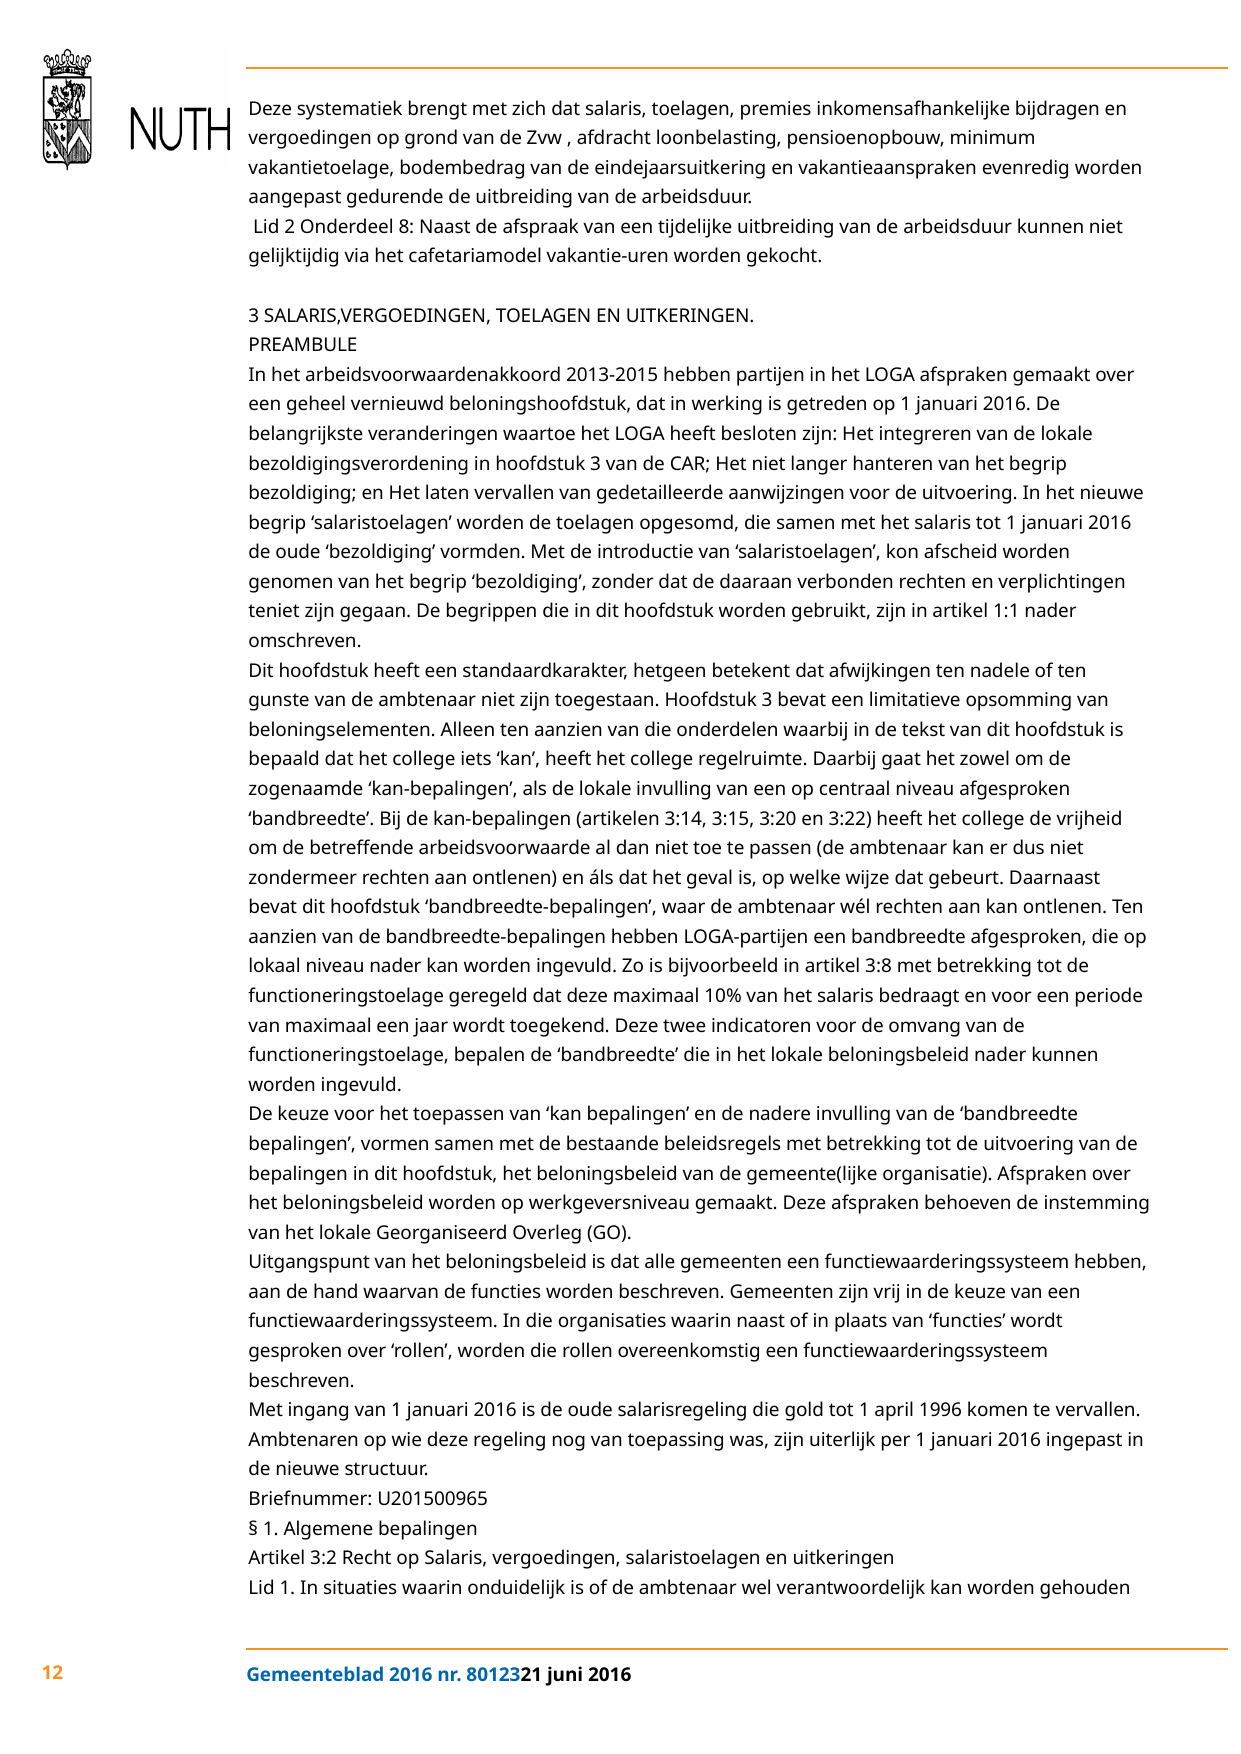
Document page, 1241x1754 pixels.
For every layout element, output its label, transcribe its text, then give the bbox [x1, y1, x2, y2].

text In het arbeidsvoorwaardenakkoord 2013-2015 hebben partijen in het LOGA afspraken gemaakt over een geheel vernieuwd beloningshoofdstuk, dat in werking is getreden op 1 januari 2016. De belangrijkste veranderingen waartoe het LOGA heeft besloten zijn: Het integreren van de lokale bezoldigingsverordening in hoofdstuk 3 van de CAR; Het niet langer hanteren van het begrip bezoldiging; en Het laten vervallen van gedetailleerde aanwijzingen voor de uitvoering. In het nieuwe begrip ‘salaristoelagen’ worden de toelagen opgesomd, die samen met het salaris tot 1 januari 2016 de oude ‘bezoldiging’ vormden. Met de introductie van ‘salaristoelagen’, kon afscheid worden genomen van het begrip ‘bezoldiging’, zonder dat de daaraan verbonden rechten en verplichtingen teniet zijn gegaan. De begrippen die in dit hoofdstuk worden gebruikt, zijn in artikel 1:1 nader omschreven. [248, 361, 1152, 653]
text Lid 1. In situaties waarin onduidelijk is of de ambtenaar wel verantwoordelijk kan worden gehouden [248, 1574, 1152, 1600]
text Uitgangspunt van het beloningsbeleid is dat alle gemeenten een functiewaarderingssysteem hebben, aan de hand waarvan de functies worden beschreven. Gemeenten zijn vrij in de keuze van een functiewaarderingssysteem. In die organisaties waarin naast of in plaats van ‘functies’ wordt gesproken over ‘rollen’, worden die rollen overeenkomstig een functiewaarderingssysteem beschreven. [248, 1248, 1152, 1393]
text § 1. Algemene bepalingen [248, 1515, 1152, 1541]
picture [41, 47, 231, 172]
text Met ingang van 1 januari 2016 is de oude salarisregeling die gold tot 1 april 1996 komen te vervallen. Ambtenaren op wie deze regeling nog van toepassing was, zijn uiterlijk per 1 januari 2016 ingepast in de nieuwe structuur. [248, 1396, 1152, 1481]
text Dit hoofdstuk heeft een standaardkarakter, hetgeen betekent dat afwijkingen ten nadele of ten gunste van de ambtenaar niet zijn toegestaan. Hoofdstuk 3 bevat een limitatieve opsomming van beloningselementen. Alleen ten aanzien van die onderdelen waarbij in de tekst van dit hoofdstuk is bepaald dat het college iets ‘kan’, heeft het college regelruimte. Daarbij gaat het zowel om de zogenaamde ‘kan-bepalingen’, als de lokale invulling van een op centraal niveau afgesproken ‘bandbreedte’. Bij de kan-bepalingen (artikelen 3:14, 3:15, 3:20 en 3:22) heeft het college de vrijheid om de betreffende arbeidsvoorwaarde al dan niet toe te passen (de ambtenaar kan er dus niet zondermeer rechten aan ontlenen) en áls dat het geval is, op welke wijze dat gebeurt. Daarnaast bevat dit hoofdstuk ‘bandbreedte-bepalingen’, waar de ambtenaar wél rechten aan kan ontlenen. Ten aanzien van de bandbreedte-bepalingen hebben LOGA-partijen een bandbreedte afgesproken, die op lokaal niveau nader kan worden ingevuld. Zo is bijvoorbeeld in artikel 3:8 met betrekking tot de functioneringstoelage geregeld dat deze maximaal 10% van het salaris bedraagt en voor een periode van maximaal een jaar wordt toegekend. Deze twee indicatoren voor de omvang van de functioneringstoelage, bepalen de ‘bandbreedte’ die in het lokale beloningsbeleid nader kunnen worden ingevuld. [248, 657, 1152, 1097]
text Artikel 3:2 Recht op Salaris, vergoedingen, salaristoelagen en uitkeringen [248, 1544, 1152, 1570]
text 3 SALARIS,VERGOEDINGEN, TOELAGEN EN UITKERINGEN. [248, 302, 1152, 328]
text Lid 2 Onderdeel 8: Naast de afspraak van een tijdelijke uitbreiding van de arbeidsduur kunnen niet gelijktijdig via het cafetariamodel vakantie-uren worden gekocht. [248, 213, 1152, 268]
text Deze systematiek brengt met zich dat salaris, toelagen, premies inkomensafhankelijke bijdragen en vergoedingen op grond van de Zvw , afdracht loonbelasting, pensioenopbouw, minimum vakantietoelage, bodembedrag van de eindejaarsuitkering en vakantieaanspraken evenredig worden aangepast gedurende de uitbreiding van de arbeidsduur. [248, 95, 1152, 209]
text PREAMBULE [248, 331, 1152, 357]
text Briefnummer: U201500965 [248, 1485, 1152, 1511]
text De keuze voor het toepassen van ‘kan bepalingen’ en de nadere invulling van de ‘bandbreedte bepalingen’, vormen samen met de bestaande beleidsregels met betrekking tot de uitvoering van de bepalingen in dit hoofdstuk, het beloningsbeleid van de gemeente(lijke organisatie). Afspraken over het beloningsbeleid worden op werkgeversniveau gemaakt. Deze afspraken behoeven de instemming van het lokale Georganiseerd Overleg (GO). [248, 1101, 1152, 1245]
